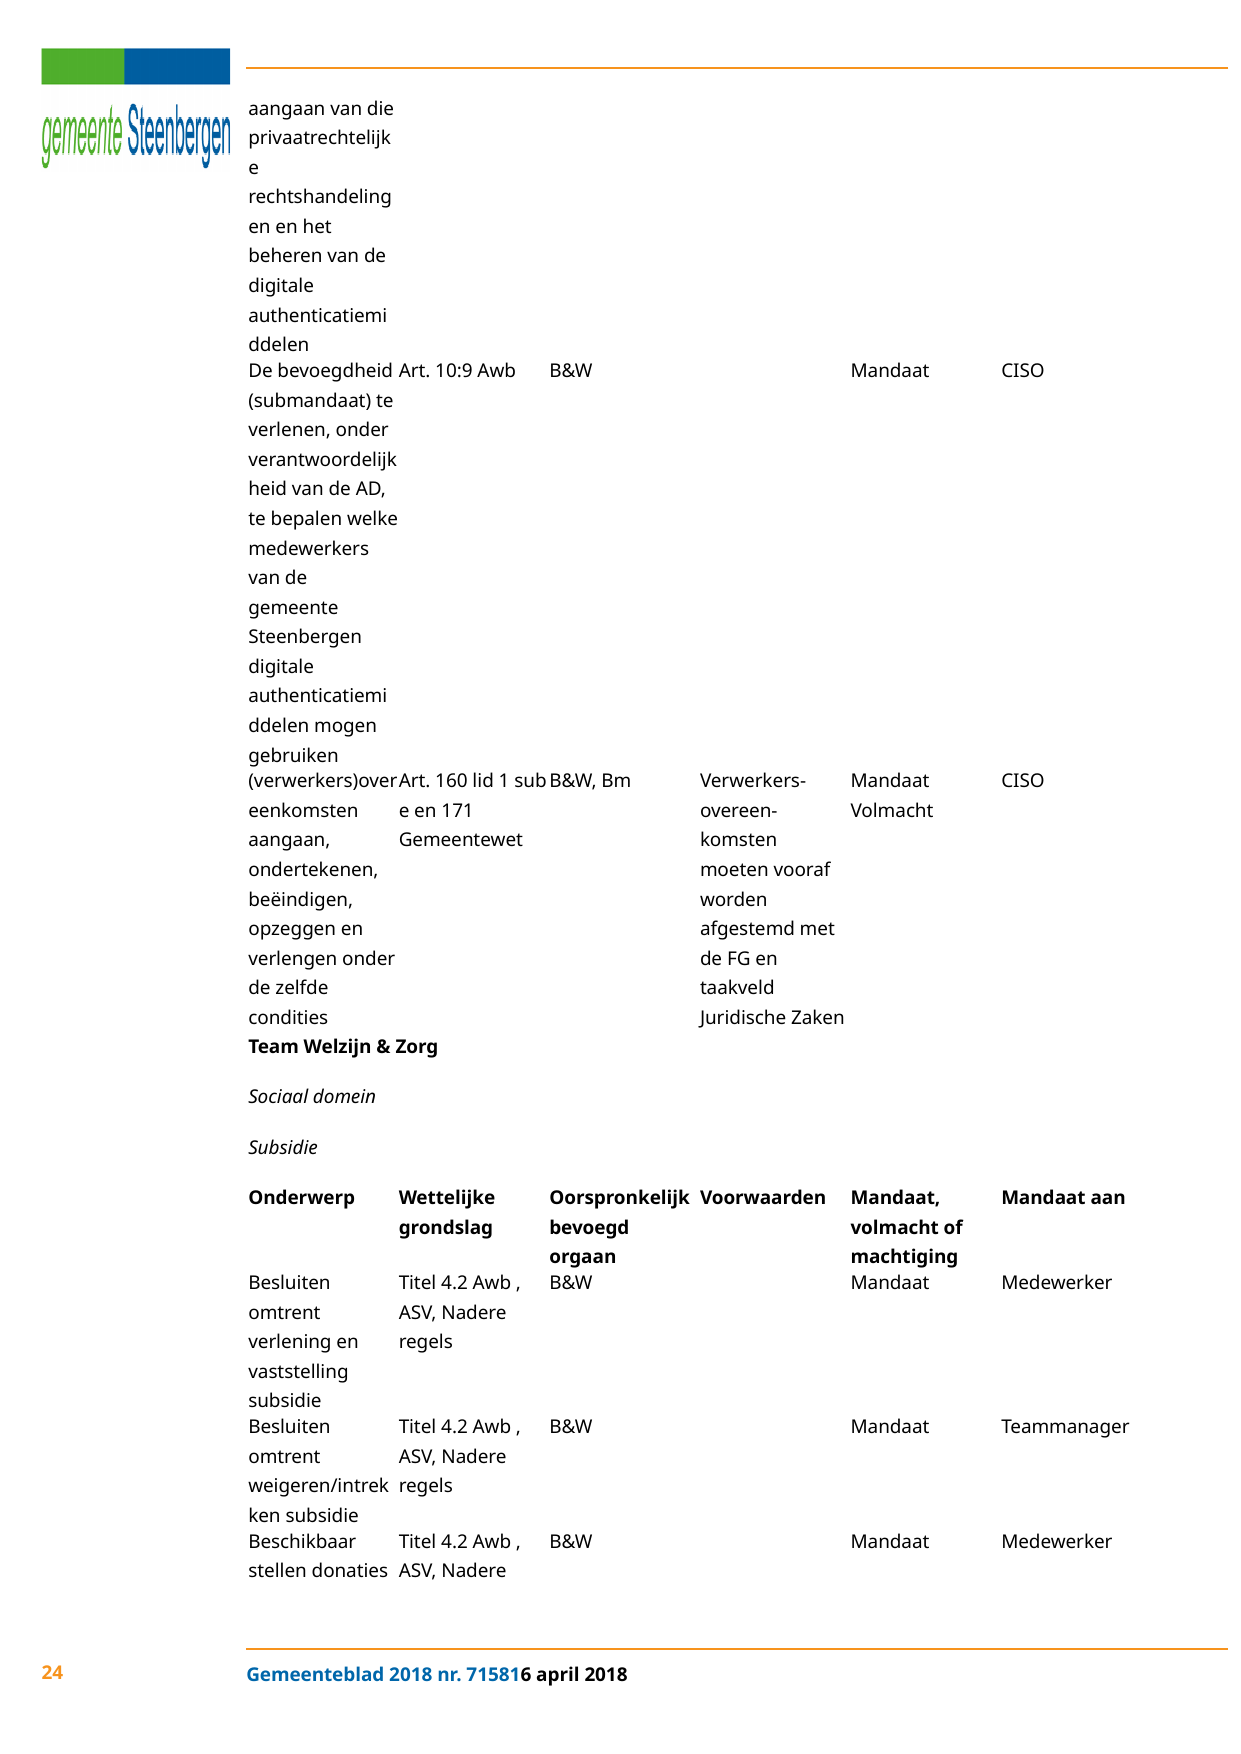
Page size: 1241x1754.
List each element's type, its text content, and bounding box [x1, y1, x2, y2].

table_cell Teammanager [1001, 1414, 1152, 1528]
table_cell [700, 357, 850, 767]
table_cell Mandaat [850, 1414, 1001, 1528]
table_cell CISO [1001, 768, 1152, 1030]
text Sociaal domein [248, 1083, 1152, 1109]
table_header Onderwerp [248, 1185, 398, 1269]
table_cell B&W [549, 1269, 700, 1413]
table_cell [549, 95, 700, 357]
table_cell Mandaat [850, 357, 1001, 767]
table_header Voorwaarden [700, 1185, 850, 1269]
table_cell [700, 95, 850, 357]
table_cell B&W [549, 1528, 700, 1583]
table_cell Mandaat [850, 1528, 1001, 1583]
table_cell (verwerkers)overeenkomsten aangaan, ondertekenen, beëindigen, opzeggen en verlengen onder de zelfde condities [248, 768, 398, 1030]
table_cell [850, 95, 1001, 357]
table_header Wettelijke grondslag [399, 1185, 549, 1269]
table_header Mandaat aan [1001, 1185, 1152, 1269]
table_cell Art. 160 lid 1 sub e en 171 Gemeentewet [399, 768, 549, 1030]
table_cell Beschikbaar stellen donaties [248, 1528, 398, 1583]
table_cell Mandaat [850, 1269, 1001, 1413]
table_cell B&W [549, 1414, 700, 1528]
table_cell aangaan van die privaatrechtelijke rechtshandelingen en het beheren van de digitale authenticatiemiddelen [248, 95, 398, 357]
table_cell De bevoegdheid (submandaat) te verlenen, onder verantwoordelijkheid van de AD, te bepalen welke medewerkers van de gemeente Steenbergen digitale authenticatiemiddelen mogen gebruiken [248, 357, 398, 767]
table_cell B&W, Bm [549, 768, 700, 1030]
picture [41, 47, 231, 172]
table_cell Titel 4.2 Awb , ASV, Nadere [399, 1528, 549, 1583]
table_cell [1001, 95, 1152, 357]
table_cell Besluiten omtrent verlening en vaststelling subsidie [248, 1269, 398, 1413]
text Subsidie [248, 1134, 1152, 1160]
table_cell Besluiten omtrent weigeren/intrekken subsidie [248, 1414, 398, 1528]
table_cell Medewerker [1001, 1269, 1152, 1413]
table_cell [700, 1269, 850, 1413]
text Team Welzijn & Zorg [248, 1033, 1152, 1059]
table_cell Titel 4.2 Awb , ASV, Nadere regels [399, 1414, 549, 1528]
table_cell CISO [1001, 357, 1152, 767]
table_header Oorspronkelijk bevoegd orgaan [549, 1185, 700, 1269]
table_cell Titel 4.2 Awb , ASV, Nadere regels [399, 1269, 549, 1413]
table_cell Medewerker [1001, 1528, 1152, 1583]
table_header Mandaat, volmacht of machtiging [850, 1185, 1001, 1269]
table_cell [700, 1414, 850, 1528]
table_cell Verwerkers-overeen-komsten moeten vooraf worden afgestemd met de FG en taakveld Juridische Zaken [700, 768, 850, 1030]
table_cell B&W [549, 357, 700, 767]
table_cell [399, 95, 549, 357]
table_cell [700, 1528, 850, 1583]
table_cell Art. 10:9 Awb [399, 357, 549, 767]
table_cell Mandaat Volmacht [850, 768, 1001, 1030]
